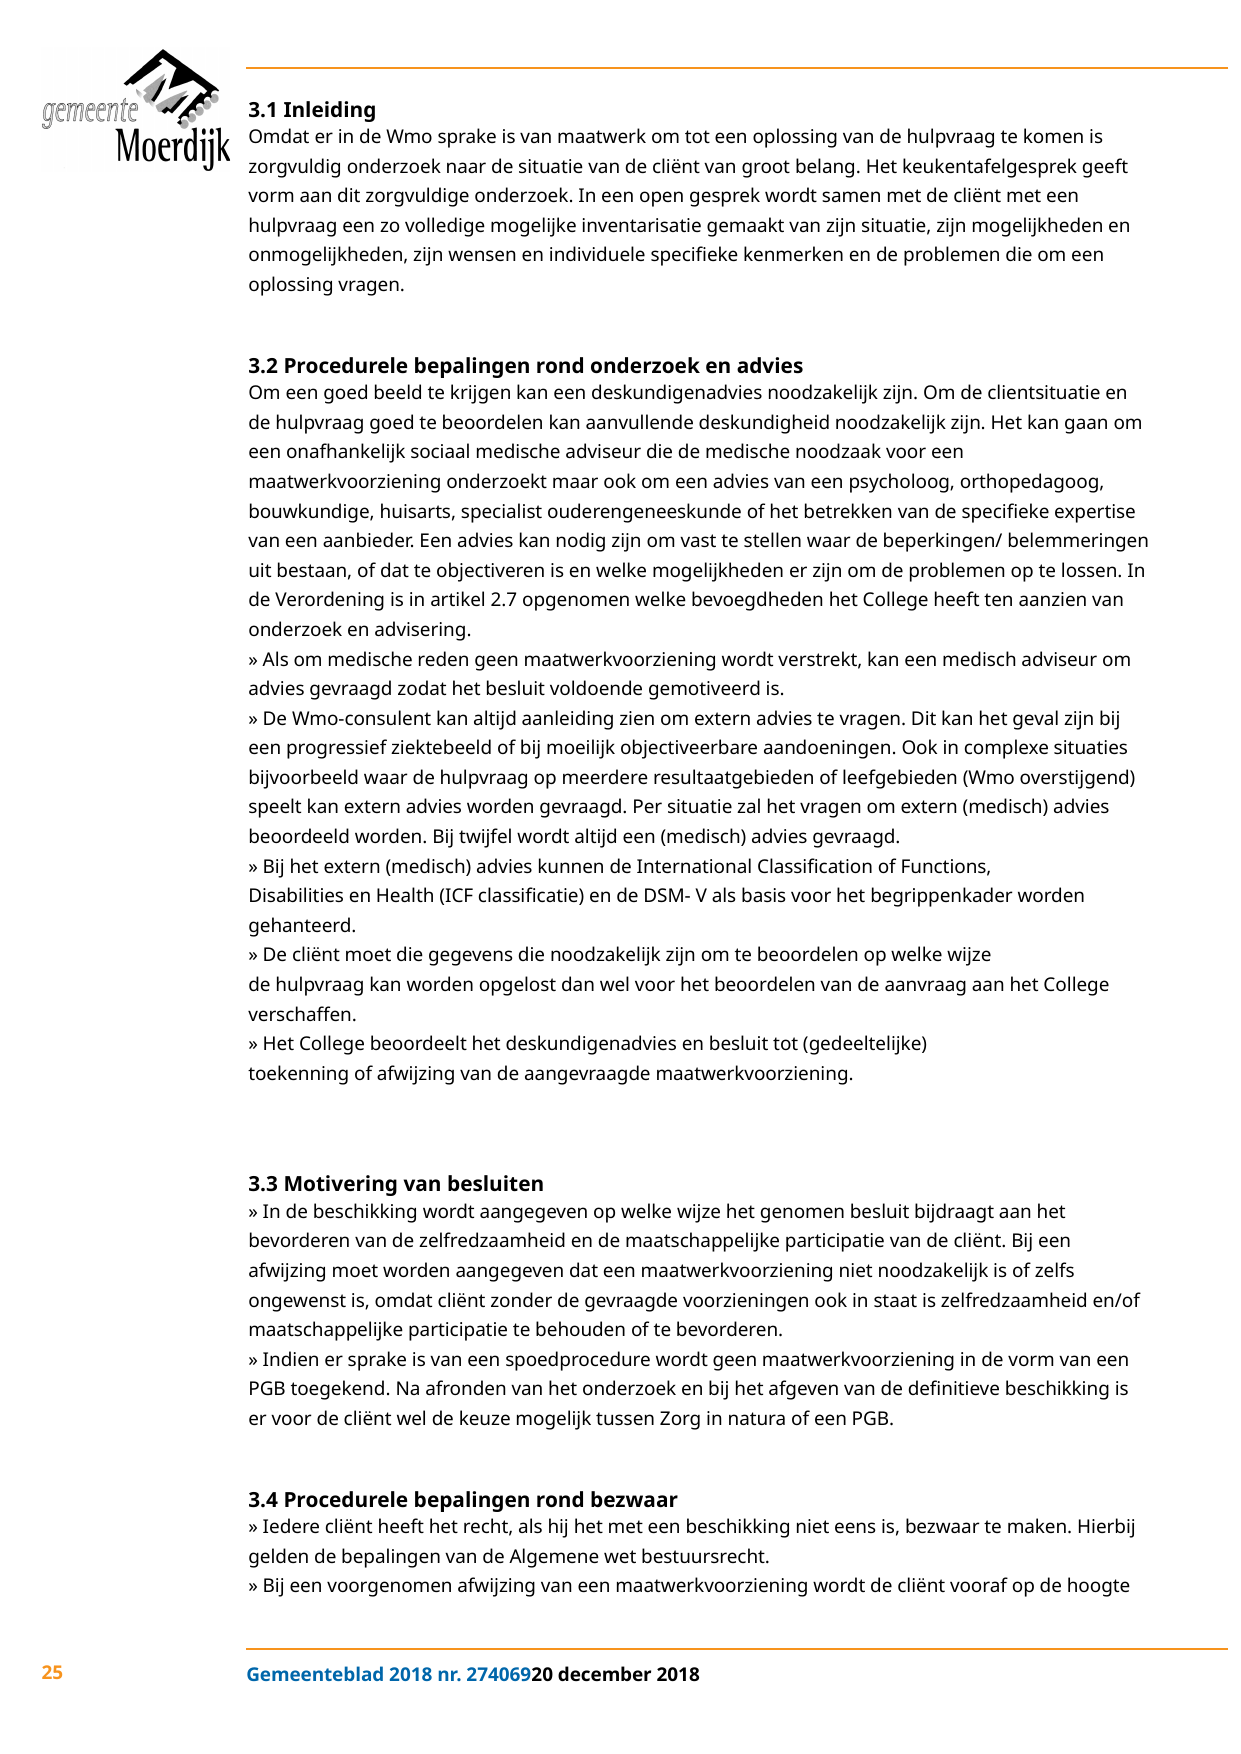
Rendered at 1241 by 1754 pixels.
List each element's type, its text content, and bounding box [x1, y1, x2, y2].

text toekenning of afwijzing van de aangevraagde maatwerkvoorziening. [248, 1060, 1152, 1086]
text » De Wmo-consulent kan altijd aanleiding zien om extern advies te vragen. Dit kan het geval zijn bij een progressief ziektebeeld of bij moeilijk objectiveerbare aandoeningen. Ook in complexe situaties bijvoorbeeld waar de hulpvraag op meerdere resultaatgebieden of leefgebieden (Wmo overstijgend) speelt kan extern advies worden gevraagd. Per situatie zal het vragen om extern (medisch) advies beoordeeld worden. Bij twijfel wordt altijd een (medisch) advies gevraagd. [248, 705, 1152, 849]
text 3.4 Procedurele bepalingen rond bezwaar [248, 1485, 1152, 1513]
text 3.1 Inleiding [248, 95, 1152, 123]
text » Bij een voorgenomen afwijzing van een maatwerkvoorziening wordt de cliënt vooraf op de hoogte [248, 1573, 1152, 1598]
text » De cliënt moet die gegevens die noodzakelijk zijn om te beoordelen op welke wijze [248, 942, 1152, 967]
text Omdat er in de Wmo sprake is van maatwerk om tot een oplossing van de hulpvraag te komen is zorgvuldig onderzoek naar de situatie van de cliënt van groot belang. Het keukentafelgesprek geeft vorm aan dit zorgvuldige onderzoek. In een open gesprek wordt samen met de cliënt met een hulpvraag een zo volledige mogelijke inventarisatie gemaakt van zijn situatie, zijn mogelijkheden en onmogelijkheden, zijn wensen en individuele specifieke kenmerken en de problemen die om een oplossing vragen. [248, 123, 1152, 297]
text » Indien er sprake is van een spoedprocedure wordt geen maatwerkvoorziening in de vorm van een PGB toegekend. Na afronden van het onderzoek en bij het afgeven van de definitieve beschikking is er voor de cliënt wel de keuze mogelijk tussen Zorg in natura of een PGB. [248, 1346, 1152, 1431]
text Om een goed beeld te krijgen kan een deskundigenadvies noodzakelijk zijn. Om de clientsituatie en de hulpvraag goed te beoordelen kan aanvullende deskundigheid noodzakelijk zijn. Het kan gaan om een onafhankelijk sociaal medische adviseur die de medische noodzaak voor een maatwerkvoorziening onderzoekt maar ook om een advies van een psycholoog, orthopedagoog, bouwkundige, huisarts, specialist ouderengeneeskunde of het betrekken van de specifieke expertise van een aanbieder. Een advies kan nodig zijn om vast te stellen waar de beperkingen/ belemmeringen uit bestaan, of dat te objectiveren is en welke mogelijkheden er zijn om de problemen op te lossen. In de Verordening is in artikel 2.7 opgenomen welke bevoegdheden het College heeft ten aanzien van onderzoek en advisering. [248, 379, 1152, 642]
text 3.3 Motivering van besluiten [248, 1169, 1152, 1198]
picture [41, 47, 231, 172]
text » Het College beoordeelt het deskundigenadvies en besluit tot (gedeeltelijke) [248, 1030, 1152, 1056]
text » In de beschikking wordt aangegeven op welke wijze het genomen besluit bijdraagt aan het bevorderen van de zelfredzaamheid en de maatschappelijke participatie van de cliënt. Bij een afwijzing moet worden aangegeven dat een maatwerkvoorziening niet noodzakelijk is of zelfs ongewenst is, omdat cliënt zonder de gevraagde voorzieningen ook in staat is zelfredzaamheid en/of maatschappelijke participatie te behouden of te bevorderen. [248, 1198, 1152, 1342]
text » Iedere cliënt heeft het recht, als hij het met een beschikking niet eens is, bezwaar te maken. Hierbij gelden de bepalingen van de Algemene wet bestuursrecht. [248, 1513, 1152, 1569]
text Disabilities en Health (ICF classificatie) en de DSM- V als basis voor het begrippenkader worden gehanteerd. [248, 882, 1152, 938]
text de hulpvraag kan worden opgelost dan wel voor het beoordelen van de aanvraag aan het College verschaffen. [248, 971, 1152, 1027]
text 3.2 Procedurele bepalingen rond onderzoek en advies [248, 351, 1152, 379]
text » Als om medische reden geen maatwerkvoorziening wordt verstrekt, kan een medisch adviseur om advies gevraagd zodat het besluit voldoende gemotiveerd is. [248, 646, 1152, 701]
text » Bij het extern (medisch) advies kunnen de International Classification of Functions, [248, 853, 1152, 879]
